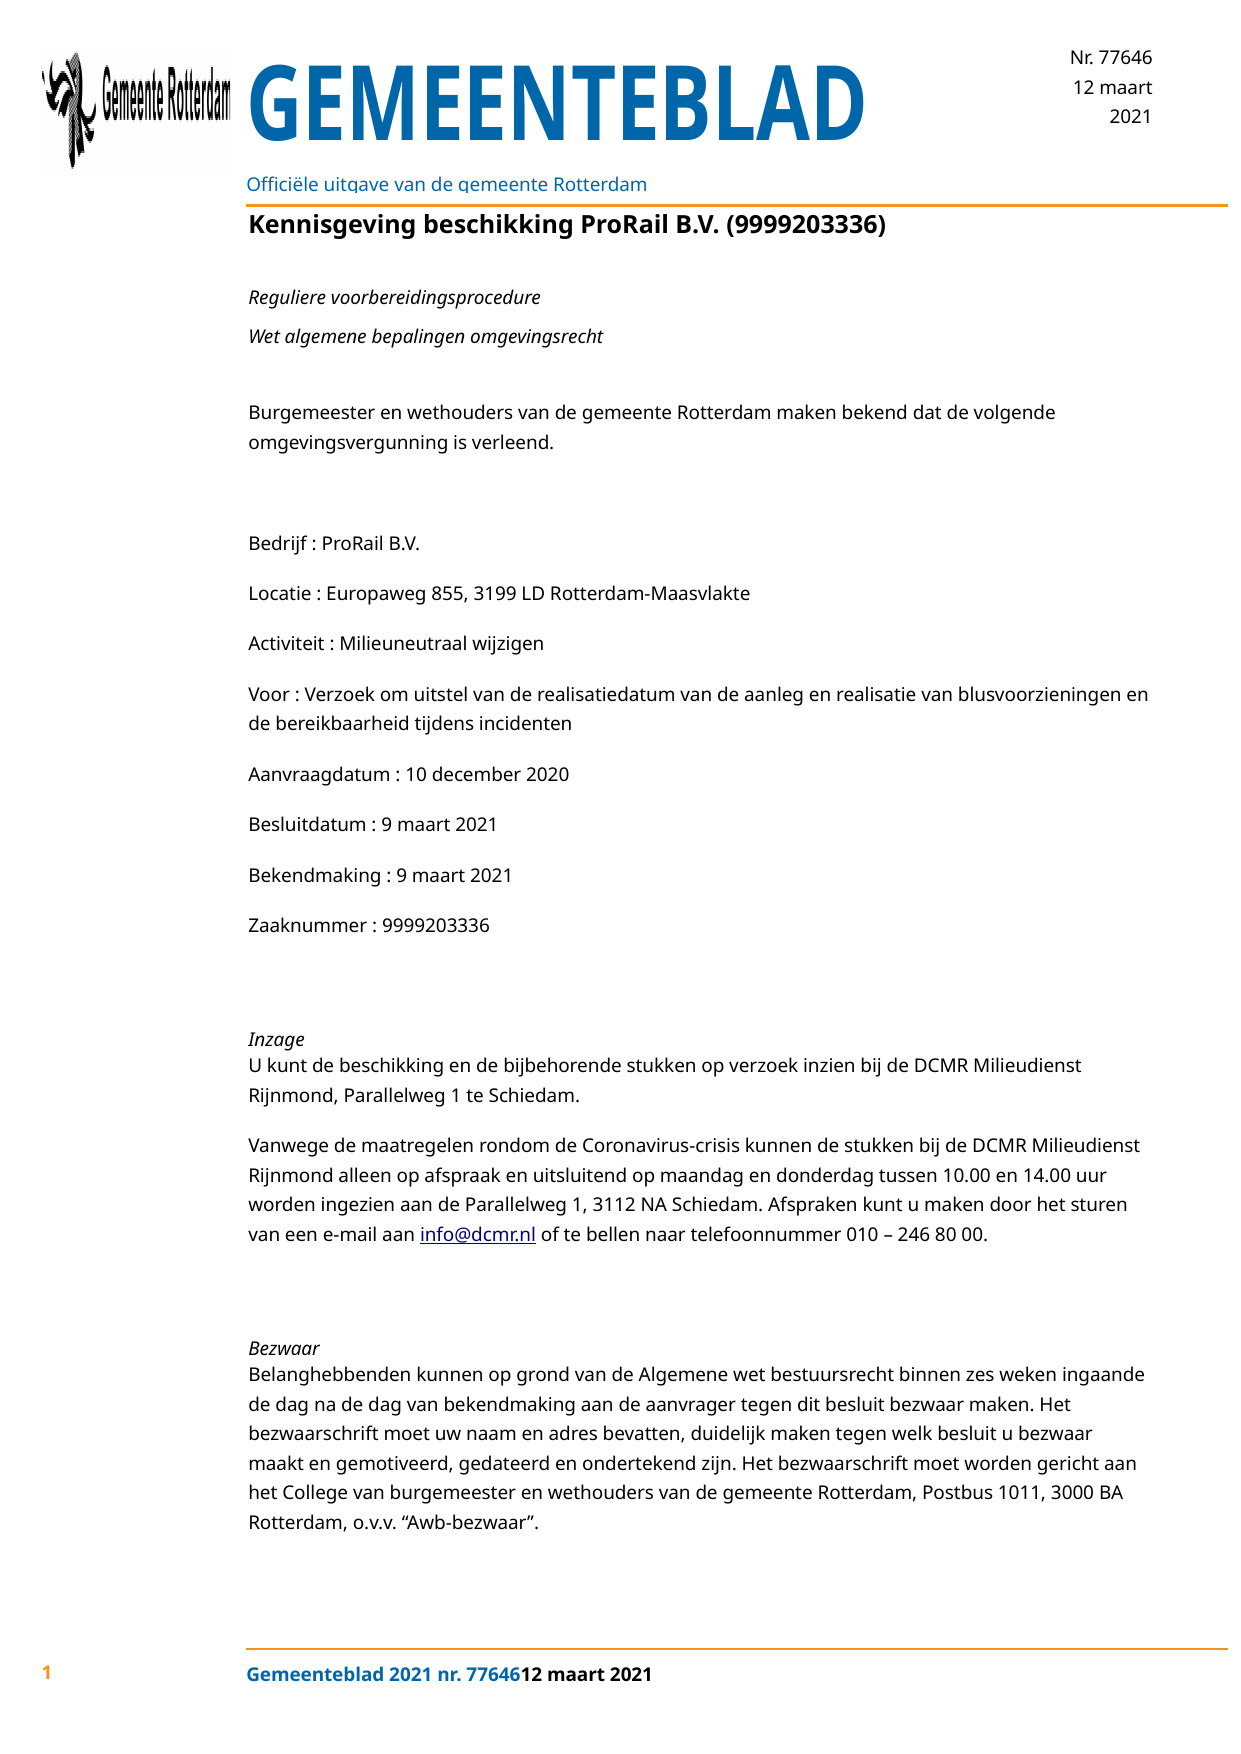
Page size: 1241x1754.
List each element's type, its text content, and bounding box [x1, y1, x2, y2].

text Inzage [248, 1027, 1152, 1052]
text Besluitdatum : 9 maart 2021 [248, 811, 1152, 837]
text Activiteit : Milieuneutraal wijzigen [248, 631, 1152, 656]
text Bedrijf : ProRail B.V. [248, 530, 1152, 555]
text Kennisgeving beschikking ProRail B.V. (9999203336) [248, 207, 1152, 241]
text Bekendmaking : 9 maart 2021 [248, 862, 1152, 887]
text Belanghebbenden kunnen op grond van de Algemene wet bestuursrecht binnen zes weken ingaande de dag na de dag van bekendmaking aan de aanvrager tegen dit besluit bezwaar maken. Het bezwaarschrift moet uw naam en adres bevatten, duidelijk maken tegen welk besluit u bezwaar maakt en gemotiveerd, gedateerd en ondertekend zijn. Het bezwaarschrift moet worden gericht aan het College van burgemeester en wethouders van de gemeente Rotterdam, Postbus 1011, 3000 BA Rotterdam, o.v.v. “Awb-bezwaar”. [248, 1361, 1152, 1535]
text Reguliere voorbereidingsprocedure [248, 284, 1152, 309]
picture [41, 47, 231, 172]
text U kunt de beschikking en de bijbehorende stukken op verzoek inzien bij de DCMR Milieudienst Rijnmond, Parallelweg 1 te Schiedam. [248, 1052, 1152, 1108]
text Locatie : Europaweg 855, 3199 LD Rotterdam-Maasvlakte [248, 580, 1152, 606]
text Vanwege de maatregelen rondom de Coronavirus-crisis kunnen de stukken bij de DCMR Milieudienst Rijnmond alleen op afspraak en uitsluitend op maandag en donderdag tussen 10.00 en 14.00 uur worden ingezien aan de Parallelweg 1, 3112 NA Schiedam. Afspraken kunt u maken door het sturen van een e-mail aan info@dcmr.nl of te bellen naar telefoonnummer 010 – 246 80 00. [248, 1132, 1152, 1247]
text Wet algemene bepalingen omgevingsrecht [248, 323, 1152, 349]
text Voor : Verzoek om uitstel van de realisatiedatum van de aanleg en realisatie van blusvoorzieningen en de bereikbaarheid tijdens incidenten [248, 681, 1152, 736]
text Burgemeester en wethouders van de gemeente Rotterdam maken bekend dat de volgende omgevingsvergunning is verleend. [248, 399, 1152, 454]
text Bezwaar [248, 1335, 1152, 1361]
text Zaaknummer : 9999203336 [248, 912, 1152, 938]
text Aanvraagdatum : 10 december 2020 [248, 761, 1152, 787]
